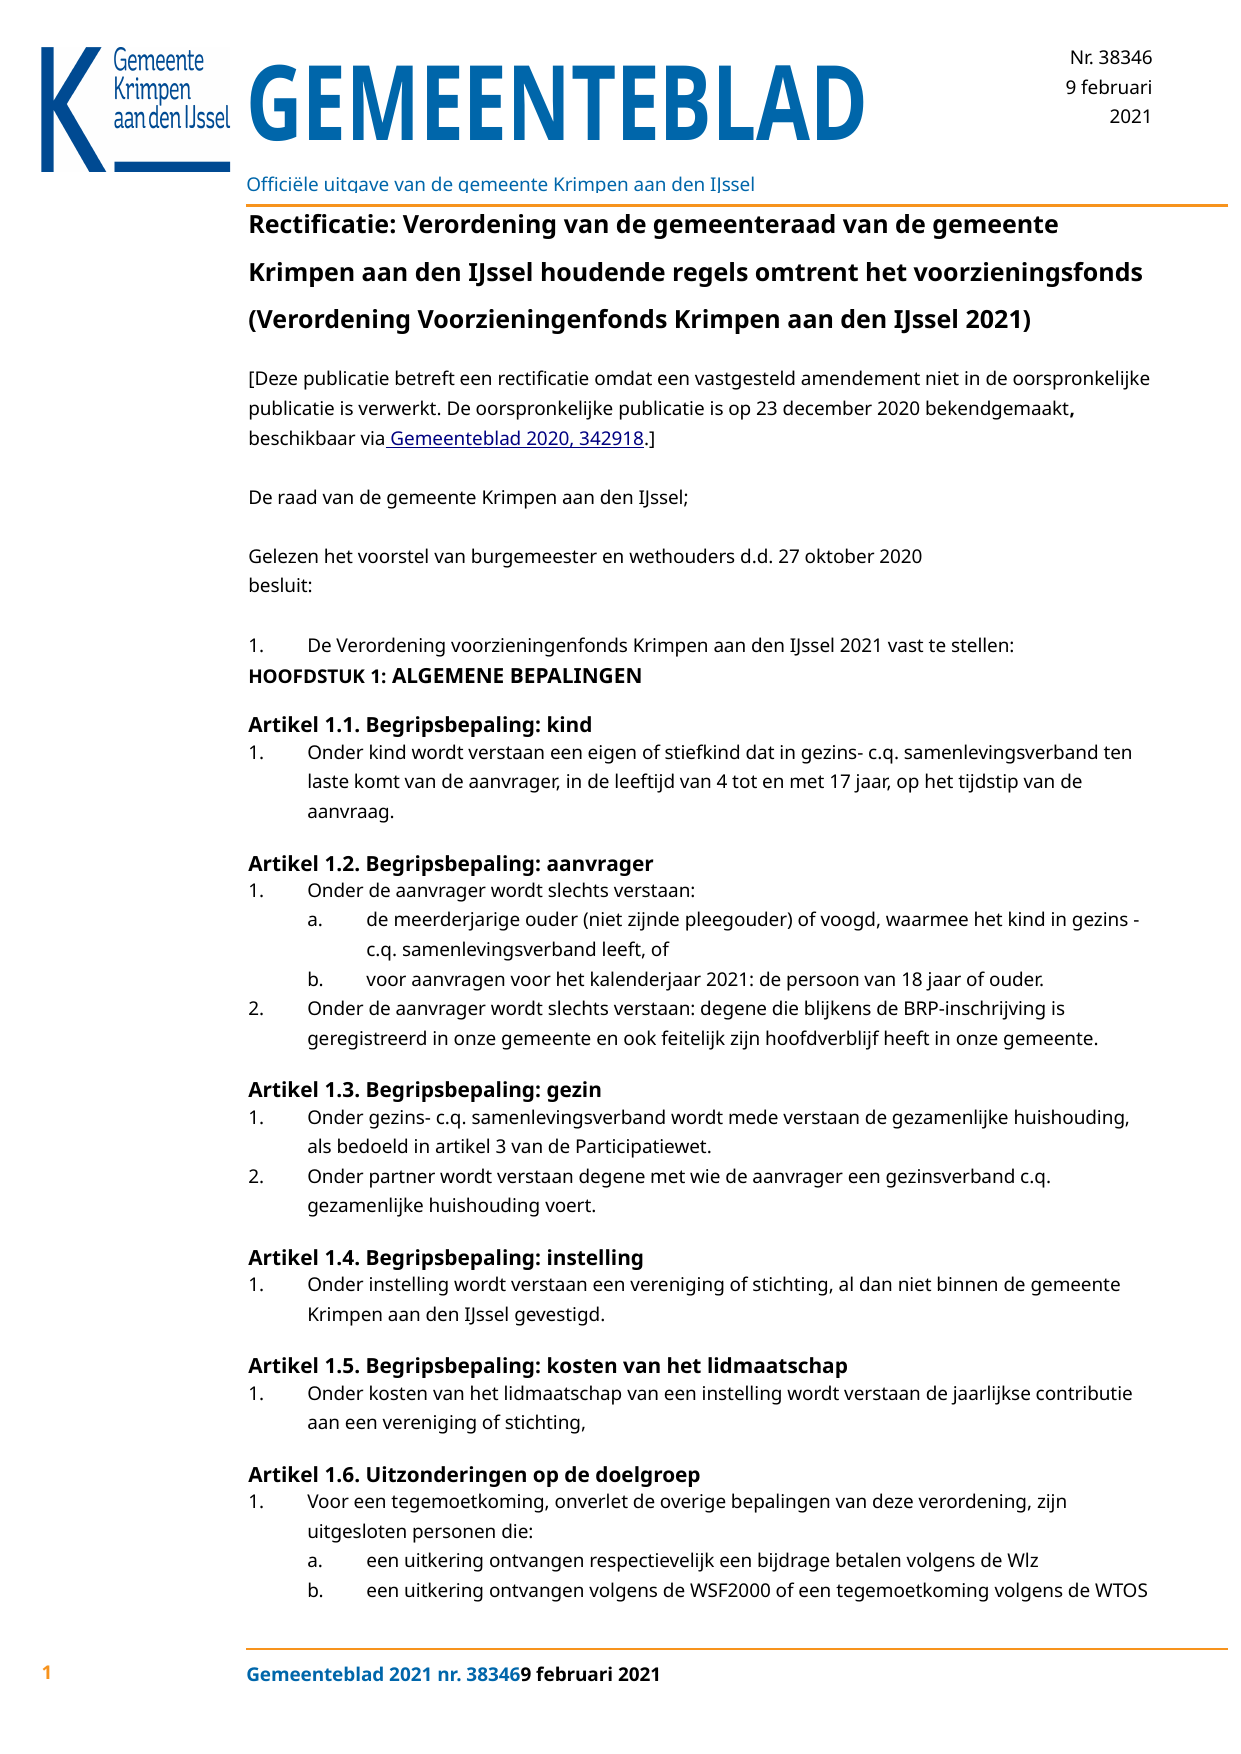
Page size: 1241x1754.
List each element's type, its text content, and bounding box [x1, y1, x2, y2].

text Artikel 1.2. Begripsbepaling: aanvrager [248, 849, 1152, 877]
list Onder gezins- c.q. samenlevingsverband wordt mede verstaan de gezamenlijke huishouding, als bedoeld in artikel 3 van de Participatiewet. [248, 1104, 1152, 1159]
list De Verordening voorzieningenfonds Krimpen aan den IJssel 2021 vast te stellen: [248, 632, 1152, 657]
list de meerderjarige ouder (niet zijnde pleegouder) of voogd, waarmee het kind in gezins - c.q. samenlevingsverband leeft, of [307, 907, 1152, 962]
list een uitkering ontvangen respectievelijk een bijdrage betalen volgens de Wlz [307, 1547, 1152, 1573]
text HOOFDSTUK 1: ALGEMENE BEPALINGEN [248, 661, 1152, 690]
text Artikel 1.1. Begripsbepaling: kind [248, 711, 1152, 739]
text Rectificatie: Verordening van de gemeenteraad van de gemeente Krimpen aan den IJssel houdende regels omtrent het voorzieningsfonds (Verordening Voorzieningenfonds Krimpen aan den IJssel 2021) [248, 207, 1152, 336]
text Artikel 1.6. Uitzonderingen op de doelgroep [248, 1460, 1152, 1488]
text De raad van de gemeente Krimpen aan den IJssel; [248, 484, 1152, 509]
list Onder kind wordt verstaan een eigen of stiefkind dat in gezins- c.q. samenlevingsverband ten laste komt van de aanvrager, in de leeftijd van 4 tot en met 17 jaar, op het tijdstip van de aanvraag. [248, 739, 1152, 824]
list Onder de aanvrager wordt slechts verstaan: degene die blijkens de BRP-inschrijving is geregistreerd in onze gemeente en ook feitelijk zijn hoofdverblijf heeft in onze gemeente. [248, 995, 1152, 1051]
list voor aanvragen voor het kalenderjaar 2021: de persoon van 18 jaar of ouder. [307, 966, 1152, 992]
picture [41, 47, 231, 172]
text Artikel 1.5. Begripsbepaling: kosten van het lidmaatschap [248, 1351, 1152, 1380]
text Artikel 1.3. Begripsbepaling: gezin [248, 1075, 1152, 1104]
list een uitkering ontvangen volgens de WSF2000 of een tegemoetkoming volgens de WTOS [307, 1577, 1152, 1603]
text Artikel 1.4. Begripsbepaling: instelling [248, 1243, 1152, 1271]
list Onder instelling wordt verstaan een vereniging of stichting, al dan niet binnen de gemeente Krimpen aan den IJssel gevestigd. [248, 1271, 1152, 1327]
list Onder de aanvrager wordt slechts verstaan: [248, 877, 1152, 903]
list Voor een tegemoetkoming, onverlet de overige bepalingen van deze verordening, zijn uitgesloten personen die: [248, 1488, 1152, 1544]
text Gelezen het voorstel van burgemeester en wethouders d.d. 27 oktober 2020 [248, 543, 1152, 569]
list Onder kosten van het lidmaatschap van een instelling wordt verstaan de jaarlijkse contributie aan een vereniging of stichting, [248, 1380, 1152, 1435]
text [Deze publicatie betreft een rectificatie omdat een vastgesteld amendement niet in de oorspronkelijke publicatie is verwerkt. De oorspronkelijke publicatie is op 23 december 2020 bekendgemaakt, beschikbaar via Gemeenteblad 2020, 342918.] [248, 366, 1152, 450]
list Onder partner wordt verstaan degene met wie de aanvrager een gezinsverband c.q. gezamenlijke huishouding voert. [248, 1163, 1152, 1218]
text besluit: [248, 573, 1152, 598]
